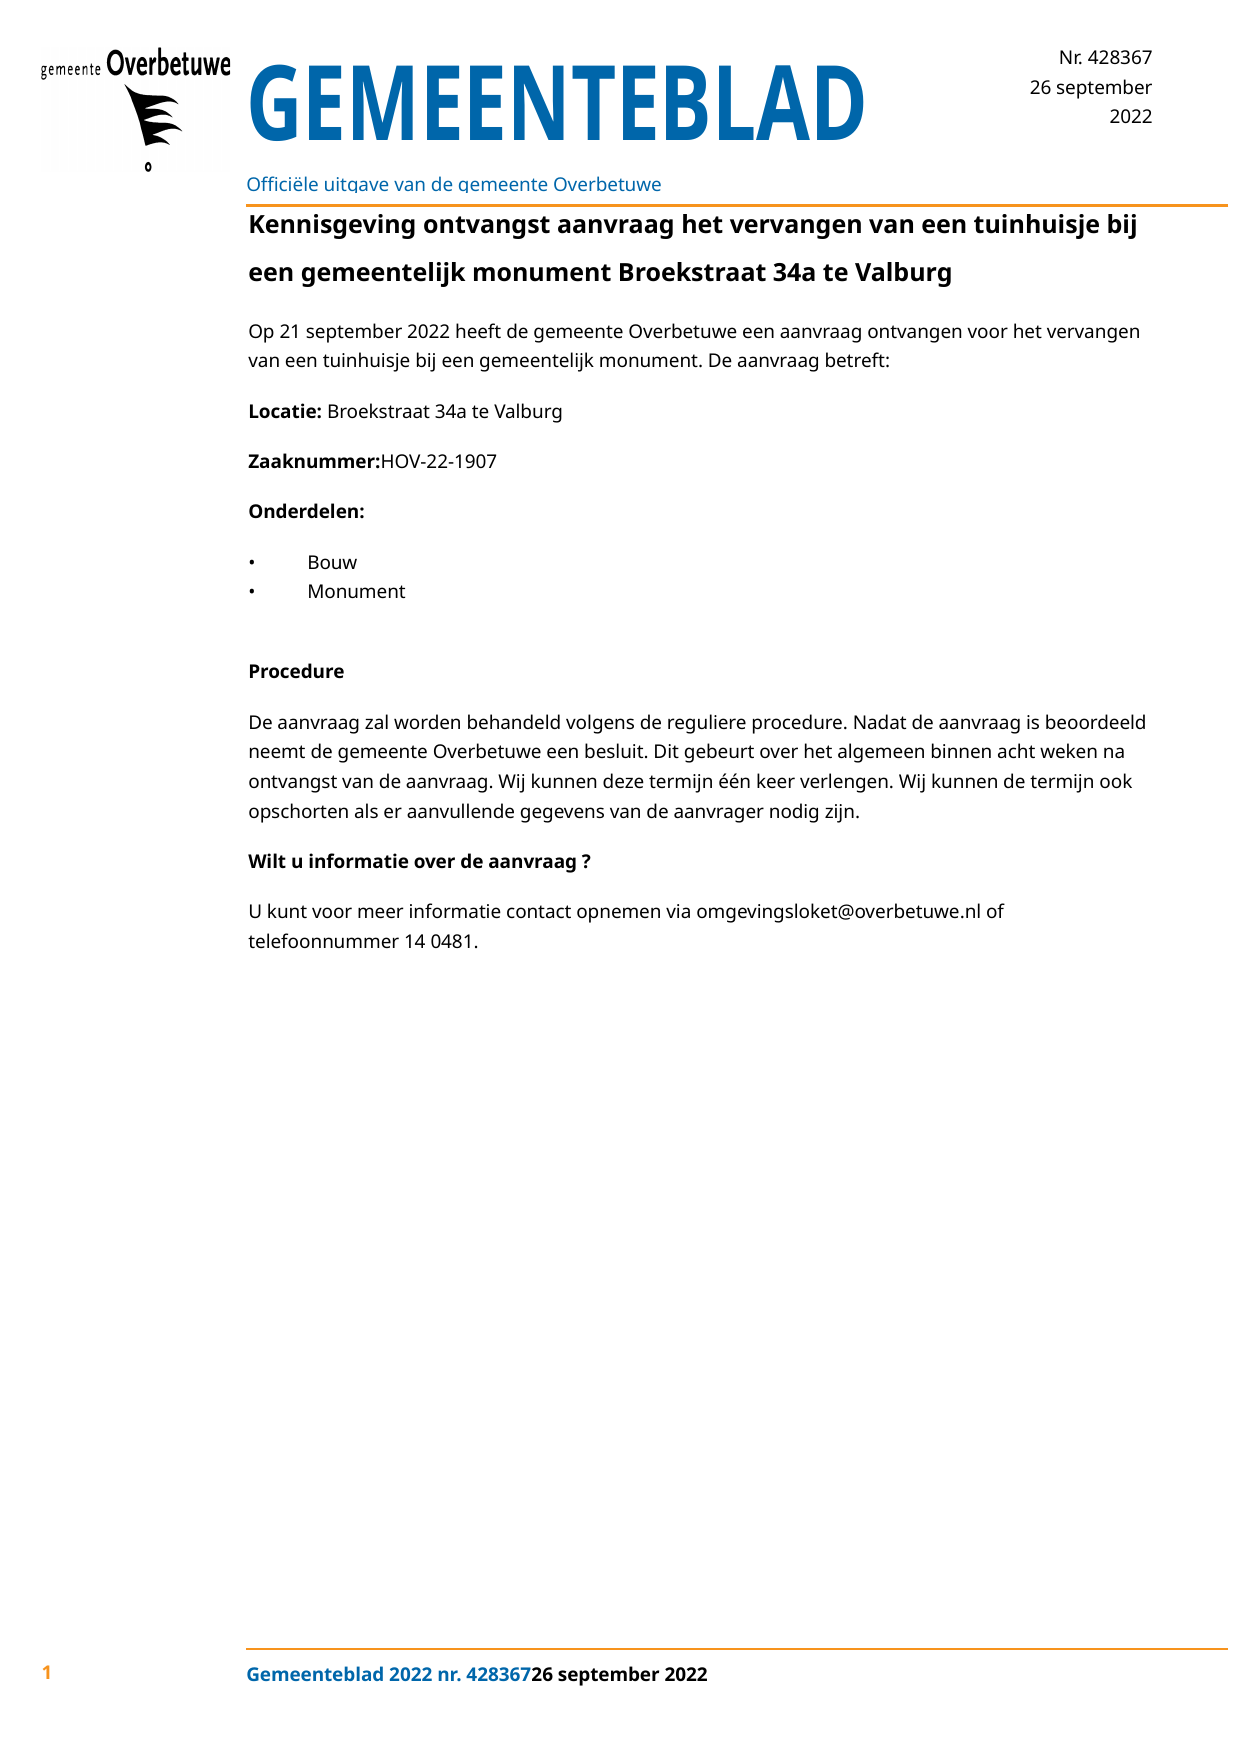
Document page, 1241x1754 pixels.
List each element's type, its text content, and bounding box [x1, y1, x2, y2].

text De aanvraag zal worden behandeld volgens de reguliere procedure. Nadat de aanvraag is beoordeeld neemt de gemeente Overbetuwe een besluit. Dit gebeurt over het algemeen binnen acht weken na ontvangst van de aanvraag. Wij kunnen deze termijn één keer verlengen. Wij kunnen de termijn ook opschorten als er aanvullende gegevens van de aanvrager nodig zijn. [248, 709, 1152, 824]
text Locatie: Broekstraat 34a te Valburg [248, 398, 1152, 424]
text Wilt u informatie over de aanvraag ? [248, 848, 1152, 874]
list Bouw [248, 549, 1152, 575]
text U kunt voor meer informatie contact opnemen via omgevingsloket@overbetuwe.nl of telefoonnummer 14 0481. [248, 899, 1152, 954]
list Monument [248, 579, 1152, 604]
text Kennisgeving ontvangst aanvraag het vervangen van een tuinhuisje bij een gemeentelijk monument Broekstraat 34a te Valburg [248, 207, 1152, 288]
picture [41, 47, 231, 172]
text Onderdelen: [248, 499, 1152, 524]
text Op 21 september 2022 heeft de gemeente Overbetuwe een aanvraag ontvangen voor het vervangen van een tuinhuisje bij een gemeentelijk monument. De aanvraag betreft: [248, 318, 1152, 373]
text Zaaknummer:HOV-22-1907 [248, 448, 1152, 474]
text Procedure [248, 659, 1152, 684]
